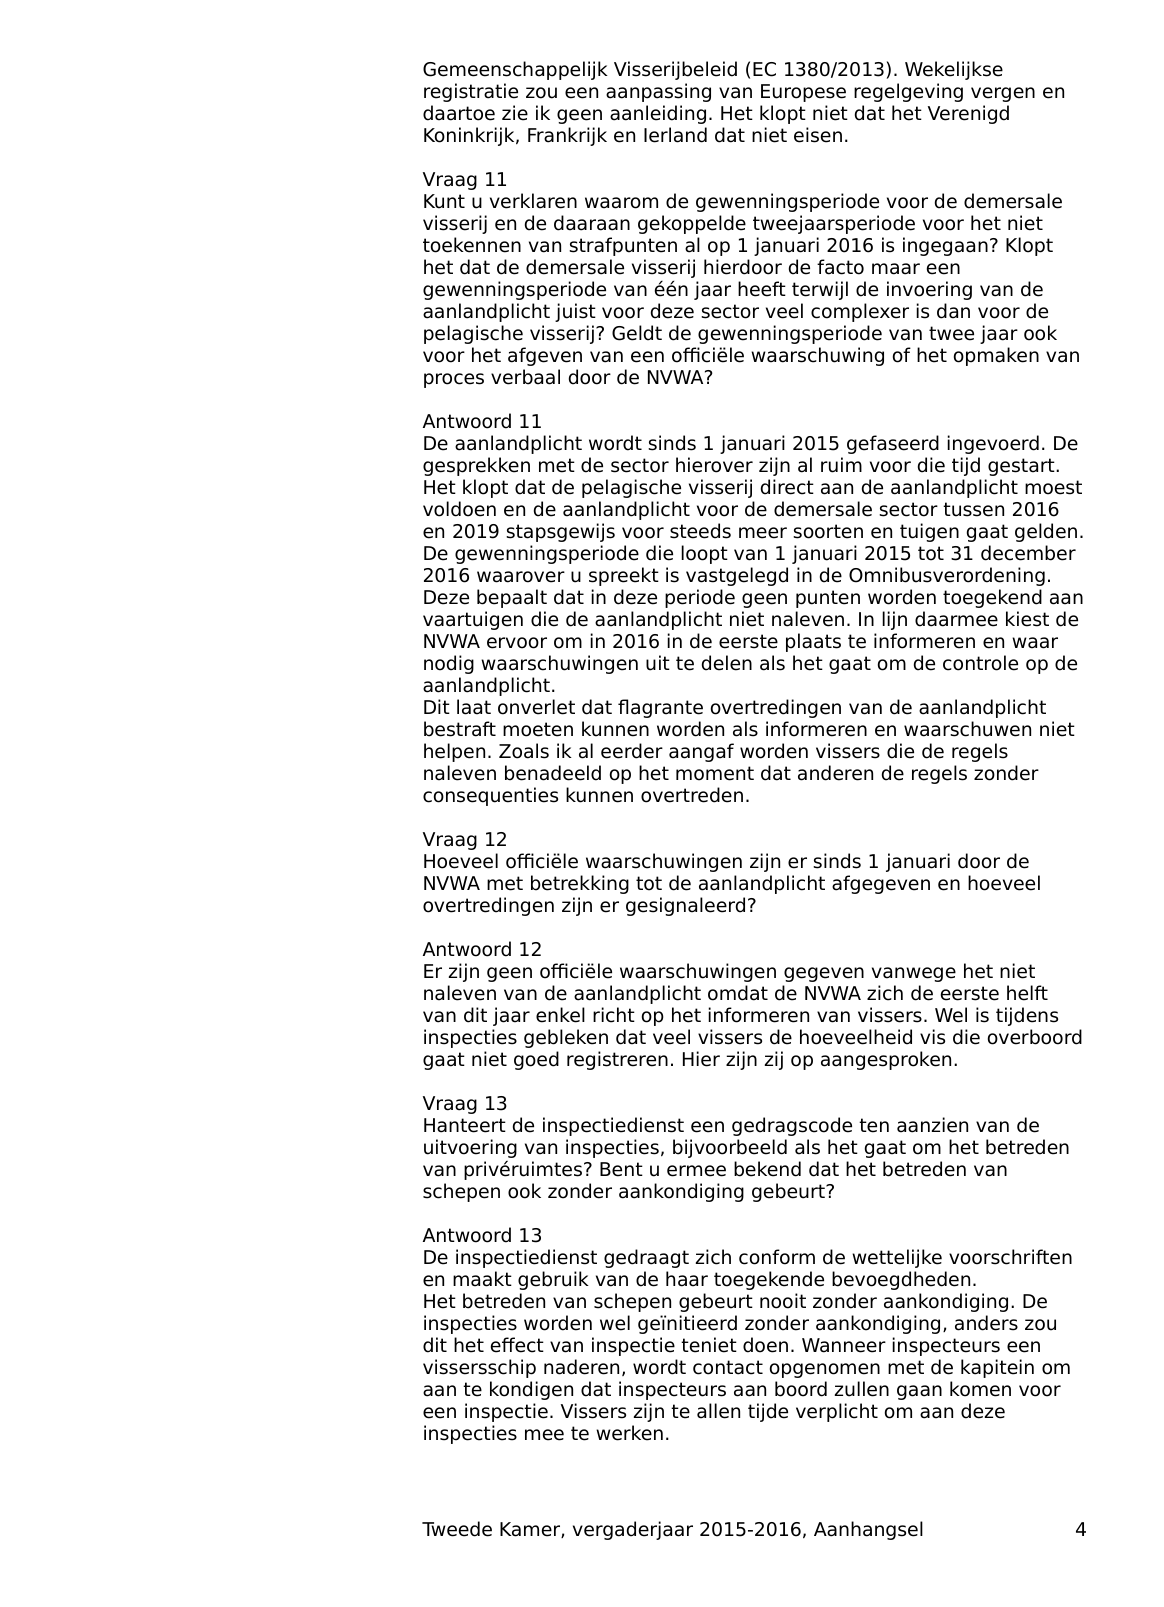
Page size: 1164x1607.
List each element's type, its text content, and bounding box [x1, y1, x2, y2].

text Dit laat onverlet dat flagrante overtredingen van de aanlandplicht bestraft moeten kunnen worden als informeren en waarschuwen niet helpen. Zoals ik al eerder aangaf worden vissers die de regels naleven benadeeld op het moment dat anderen de regels zonder consequenties kunnen overtreden. [422, 697, 1087, 807]
text Het betreden van schepen gebeurt nooit zonder aankondiging. De inspecties worden wel geïnitieerd zonder aankondiging, anders zou dit het effect van inspectie teniet doen. Wanneer inspecteurs een vissersschip naderen, wordt contact opgenomen met de kapitein om aan te kondigen dat inspecteurs aan boord zullen gaan komen voor een inspectie. Vissers zijn te allen tijde verplicht om aan deze inspecties mee te werken. [422, 1291, 1087, 1445]
text Gemeenschappelijk Visserijbeleid (EC 1380/2013). Wekelijkse registratie zou een aanpassing van Europese regelgeving vergen en daartoe zie ik geen aanleiding. Het klopt niet dat het Verenigd Koninkrijk, Frankrijk en Ierland dat niet eisen. [422, 59, 1087, 147]
text Hoeveel officiële waarschuwingen zijn er sinds 1 januari door de NVWA met betrekking tot de aanlandplicht afgegeven en hoeveel overtredingen zijn er gesignaleerd? [422, 851, 1087, 917]
text Antwoord 12 [422, 939, 1087, 961]
text Vraag 13 [422, 1093, 1087, 1115]
text Antwoord 13 [422, 1225, 1087, 1247]
text Kunt u verklaren waarom de gewenningsperiode voor de demersale visserij en de daaraan gekoppelde tweejaarsperiode voor het niet toekennen van strafpunten al op 1 januari 2016 is ingegaan? Klopt het dat de demersale visserij hierdoor de facto maar een gewenningsperiode van één jaar heeft terwijl de invoering van de aanlandplicht juist voor deze sector veel complexer is dan voor de pelagische visserij? Geldt de gewenningsperiode van twee jaar ook voor het afgeven van een officiële waarschuwing of het opmaken van proces verbaal door de NVWA? [422, 191, 1087, 389]
text De aanlandplicht wordt sinds 1 januari 2015 gefaseerd ingevoerd. De gesprekken met de sector hierover zijn al ruim voor die tijd gestart. Het klopt dat de pelagische visserij direct aan de aanlandplicht moest voldoen en de aanlandplicht voor de demersale sector tussen 2016 en 2019 stapsgewijs voor steeds meer soorten en tuigen gaat gelden. [422, 433, 1087, 543]
text Vraag 11 [422, 169, 1087, 191]
text Antwoord 11 [422, 411, 1087, 433]
text Hanteert de inspectiedienst een gedragscode ten aanzien van de uitvoering van inspecties, bijvoorbeeld als het gaat om het betreden van privéruimtes? Bent u ermee bekend dat het betreden van schepen ook zonder aankondiging gebeurt? [422, 1115, 1087, 1203]
text De inspectiedienst gedraagt zich conform de wettelijke voorschriften en maakt gebruik van de haar toegekende bevoegdheden. [422, 1247, 1087, 1291]
text De gewenningsperiode die loopt van 1 januari 2015 tot 31 december 2016 waarover u spreekt is vastgelegd in de Omnibusverordening. Deze bepaalt dat in deze periode geen punten worden toegekend aan vaartuigen die de aanlandplicht niet naleven. In lijn daarmee kiest de NVWA ervoor om in 2016 in de eerste plaats te informeren en waar nodig waarschuwingen uit te delen als het gaat om de controle op de aanlandplicht. [422, 543, 1087, 697]
text Vraag 12 [422, 829, 1087, 851]
text Er zijn geen officiële waarschuwingen gegeven vanwege het niet naleven van de aanlandplicht omdat de NVWA zich de eerste helft van dit jaar enkel richt op het informeren van vissers. Wel is tijdens inspecties gebleken dat veel vissers de hoeveelheid vis die overboord gaat niet goed registreren. Hier zijn zij op aangesproken. [422, 961, 1087, 1071]
